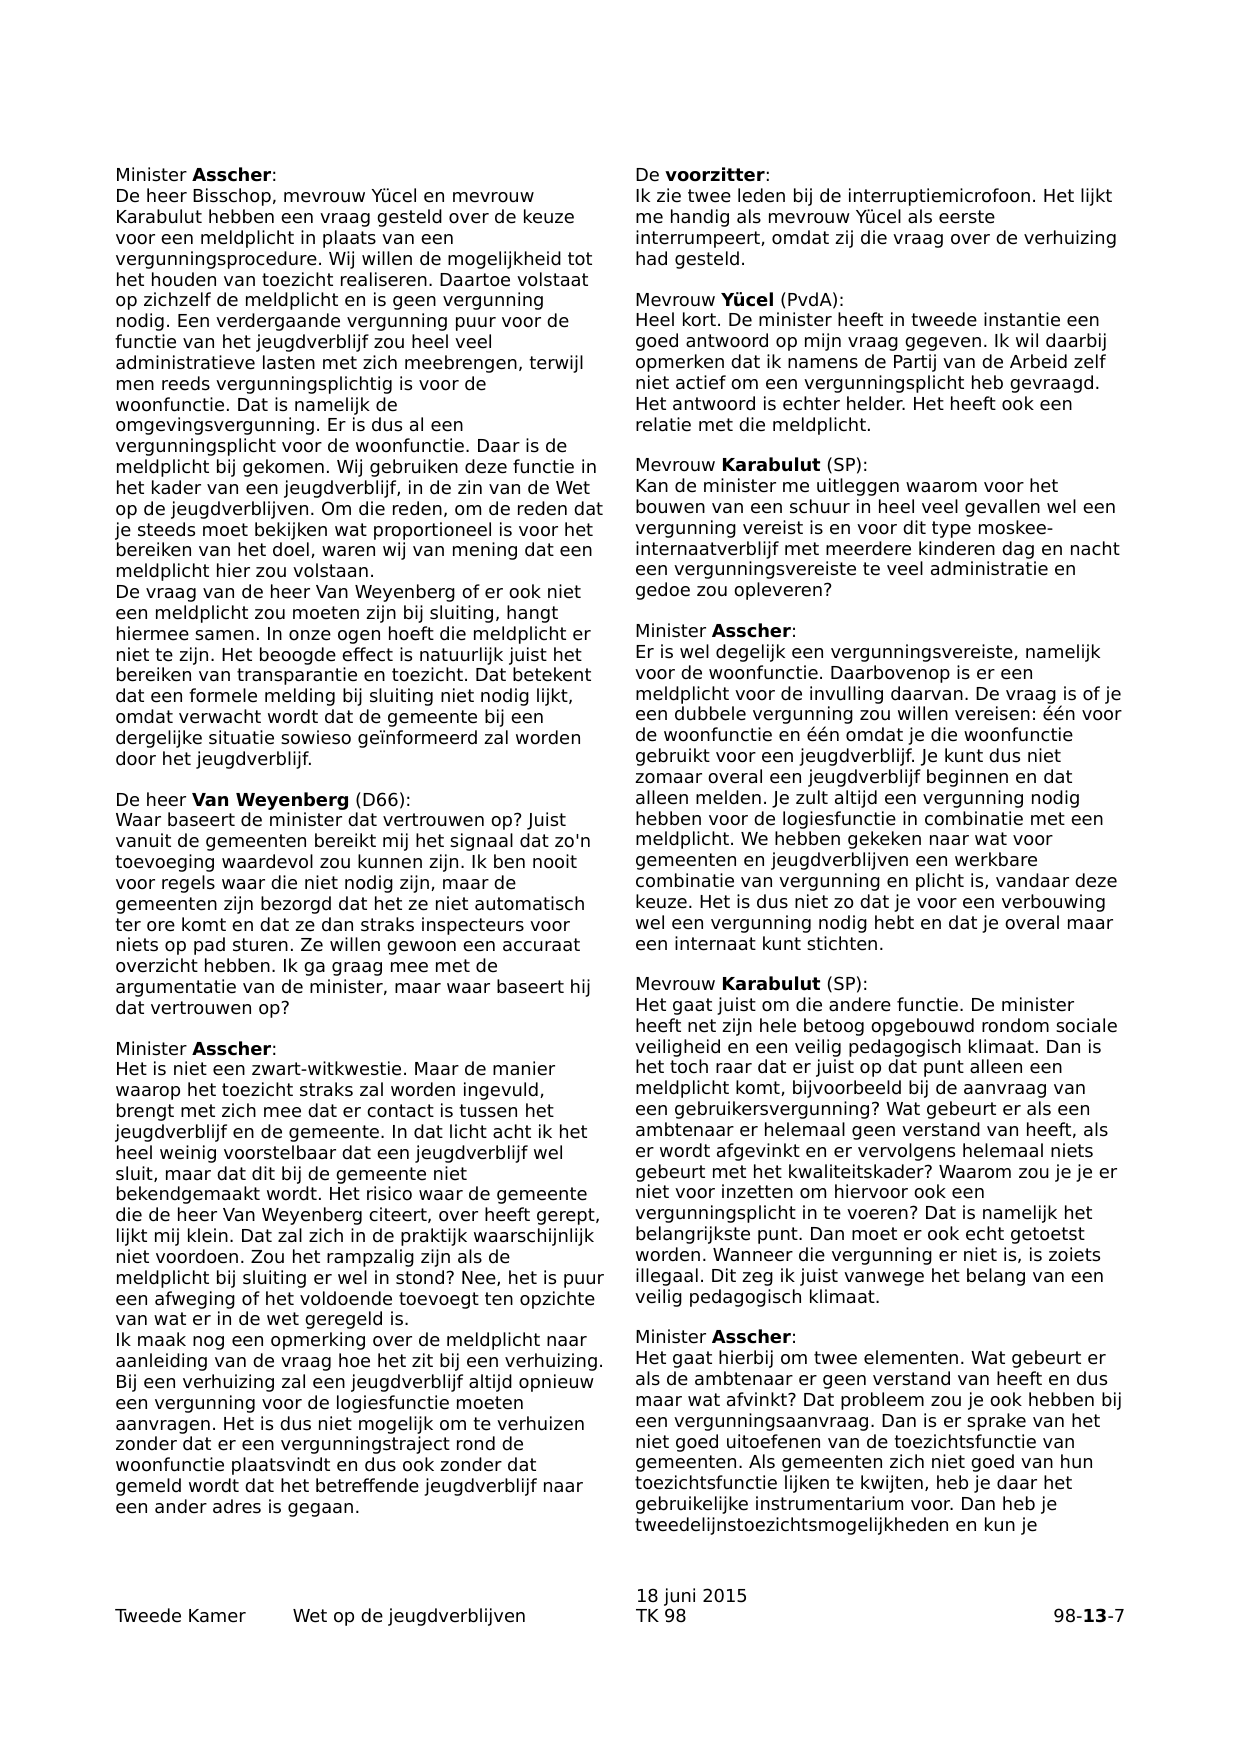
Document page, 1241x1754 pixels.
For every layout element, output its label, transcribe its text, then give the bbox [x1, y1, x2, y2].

text Kan de minister me uitleggen waarom voor het bouwen van een schuur in heel veel gevallen wel een vergunning vereist is en voor dit type moskee-internaatverblijf met meerdere kinderen dag en nacht een vergunningsvereiste te veel administratie en gedoe zou opleveren? [635, 476, 1125, 601]
text Minister Asscher: [115, 1038, 605, 1059]
text De vraag van de heer Van Weyenberg of er ook niet een meldplicht zou moeten zijn bij sluiting, hangt hiermee samen. In onze ogen hoeft die meldplicht er niet te zijn. Het beoogde effect is natuurlijk juist het bereiken van transparantie en toezicht. Dat betekent dat een formele melding bij sluiting niet nodig lijkt, omdat verwacht wordt dat de gemeente bij een dergelijke situatie sowieso geïnformeerd zal worden door het jeugdverblijf. [115, 582, 605, 769]
text Mevrouw Yücel (PvdA): [635, 289, 1125, 310]
text Het is niet een zwart-witkwestie. Maar de manier waarop het toezicht straks zal worden ingevuld, brengt met zich mee dat er contact is tussen het jeugdverblijf en de gemeente. In dat licht acht ik het heel weinig voorstelbaar dat een jeugdverblijf wel sluit, maar dat dit bij de gemeente niet bekendgemaakt wordt. Het risico waar de gemeente die de heer Van Weyenberg citeert, over heeft gerept, lijkt mij klein. Dat zal zich in de praktijk waarschijnlijk niet voordoen. Zou het rampzalig zijn als de meldplicht bij sluiting er wel in stond? Nee, het is puur een afweging of het voldoende toevoegt ten opzichte van wat er in de wet geregeld is. [115, 1059, 605, 1330]
text Het gaat hierbij om twee elementen. Wat gebeurt er als de ambtenaar er geen verstand van heeft en dus maar wat afvinkt? Dat probleem zou je ook hebben bij een vergunningsaanvraag. Dan is er sprake van het niet goed uitoefenen van de toezichtsfunctie van gemeenten. Als gemeenten zich niet goed van hun toezichtsfunctie lijken te kwijten, heb je daar het gebruikelijke instrumentarium voor. Dan heb je tweedelijnstoezichtsmogelijkheden en kun je [635, 1348, 1125, 1536]
text Mevrouw Karabulut (SP): [635, 974, 1125, 995]
text De voorzitter: [635, 165, 1125, 186]
text Het gaat juist om die andere functie. De minister heeft net zijn hele betoog opgebouwd rondom sociale veiligheid en een veilig pedagogisch klimaat. Dan is het toch raar dat er juist op dat punt alleen een meldplicht komt, bijvoorbeeld bij de aanvraag van een gebruikersvergunning? Wat gebeurt er als een ambtenaar er helemaal geen verstand van heeft, als er wordt afgevinkt en er vervolgens helemaal niets gebeurt met het kwaliteitskader? Waarom zou je je er niet voor inzetten om hiervoor ook een vergunningsplicht in te voeren? Dat is namelijk het belangrijkste punt. Dan moet er ook echt getoetst worden. Wanneer die vergunning er niet is, is zoiets illegaal. Dit zeg ik juist vanwege het belang van een veilig pedagogisch klimaat. [635, 995, 1125, 1307]
text Waar baseert de minister dat vertrouwen op? Juist vanuit de gemeenten bereikt mij het signaal dat zo'n toevoeging waardevol zou kunnen zijn. Ik ben nooit voor regels waar die niet nodig zijn, maar de gemeenten zijn bezorgd dat het ze niet automatisch ter ore komt en dat ze dan straks inspecteurs voor niets op pad sturen. Ze willen gewoon een accuraat overzicht hebben. Ik ga graag mee met de argumentatie van de minister, maar waar baseert hij dat vertrouwen op? [115, 810, 605, 1018]
text Er is wel degelijk een vergunningsvereiste, namelijk voor de woonfunctie. Daarbovenop is er een meldplicht voor de invulling daarvan. De vraag is of je een dubbele vergunning zou willen vereisen: één voor de woonfunctie en één omdat je die woonfunctie gebruikt voor een jeugdverblijf. Je kunt dus niet zomaar overal een jeugdverblijf beginnen en dat alleen melden. Je zult altijd een vergunning nodig hebben voor de logiesfunctie in combinatie met een meldplicht. We hebben gekeken naar wat voor gemeenten en jeugdverblijven een werkbare combinatie van vergunning en plicht is, vandaar deze keuze. Het is dus niet zo dat je voor een verbouwing wel een vergunning nodig hebt en dat je overal maar een internaat kunt stichten. [635, 642, 1125, 954]
text Ik maak nog een opmerking over de meldplicht naar aanleiding van de vraag hoe het zit bij een verhuizing. Bij een verhuizing zal een jeugdverblijf altijd opnieuw een vergunning voor de logiesfunctie moeten aanvragen. Het is dus niet mogelijk om te verhuizen zonder dat er een vergunningstraject rond de woonfunctie plaatsvindt en dus ook zonder dat gemeld wordt dat het betreffende jeugdverblijf naar een ander adres is gegaan. [115, 1330, 605, 1517]
text De heer Bisschop, mevrouw Yücel en mevrouw Karabulut hebben een vraag gesteld over de keuze voor een meldplicht in plaats van een vergunningsprocedure. Wij willen de mogelijkheid tot het houden van toezicht realiseren. Daartoe volstaat op zichzelf de meldplicht en is geen vergunning nodig. Een verdergaande vergunning puur voor de functie van het jeugdverblijf zou heel veel administratieve lasten met zich meebrengen, terwijl men reeds vergunningsplichtig is voor de woonfunctie. Dat is namelijk de omgevingsvergunning. Er is dus al een vergunningsplicht voor de woonfunctie. Daar is de meldplicht bij gekomen. Wij gebruiken deze functie in het kader van een jeugdverblijf, in de zin van de Wet op de jeugdverblijven. Om die reden, om de reden dat je steeds moet bekijken wat proportioneel is voor het bereiken van het doel, waren wij van mening dat een meldplicht hier zou volstaan. [115, 186, 605, 582]
text Heel kort. De minister heeft in tweede instantie een goed antwoord op mijn vraag gegeven. Ik wil daarbij opmerken dat ik namens de Partij van de Arbeid zelf niet actief om een vergunningsplicht heb gevraagd. Het antwoord is echter helder. Het heeft ook een relatie met die meldplicht. [635, 310, 1125, 435]
text De heer Van Weyenberg (D66): [115, 789, 605, 810]
text Minister Asscher: [635, 621, 1125, 642]
text Minister Asscher: [115, 165, 605, 186]
text Mevrouw Karabulut (SP): [635, 455, 1125, 476]
text Ik zie twee leden bij de interruptiemicrofoon. Het lijkt me handig als mevrouw Yücel als eerste interrumpeert, omdat zij die vraag over de verhuizing had gesteld. [635, 186, 1125, 269]
text Minister Asscher: [635, 1327, 1125, 1348]
